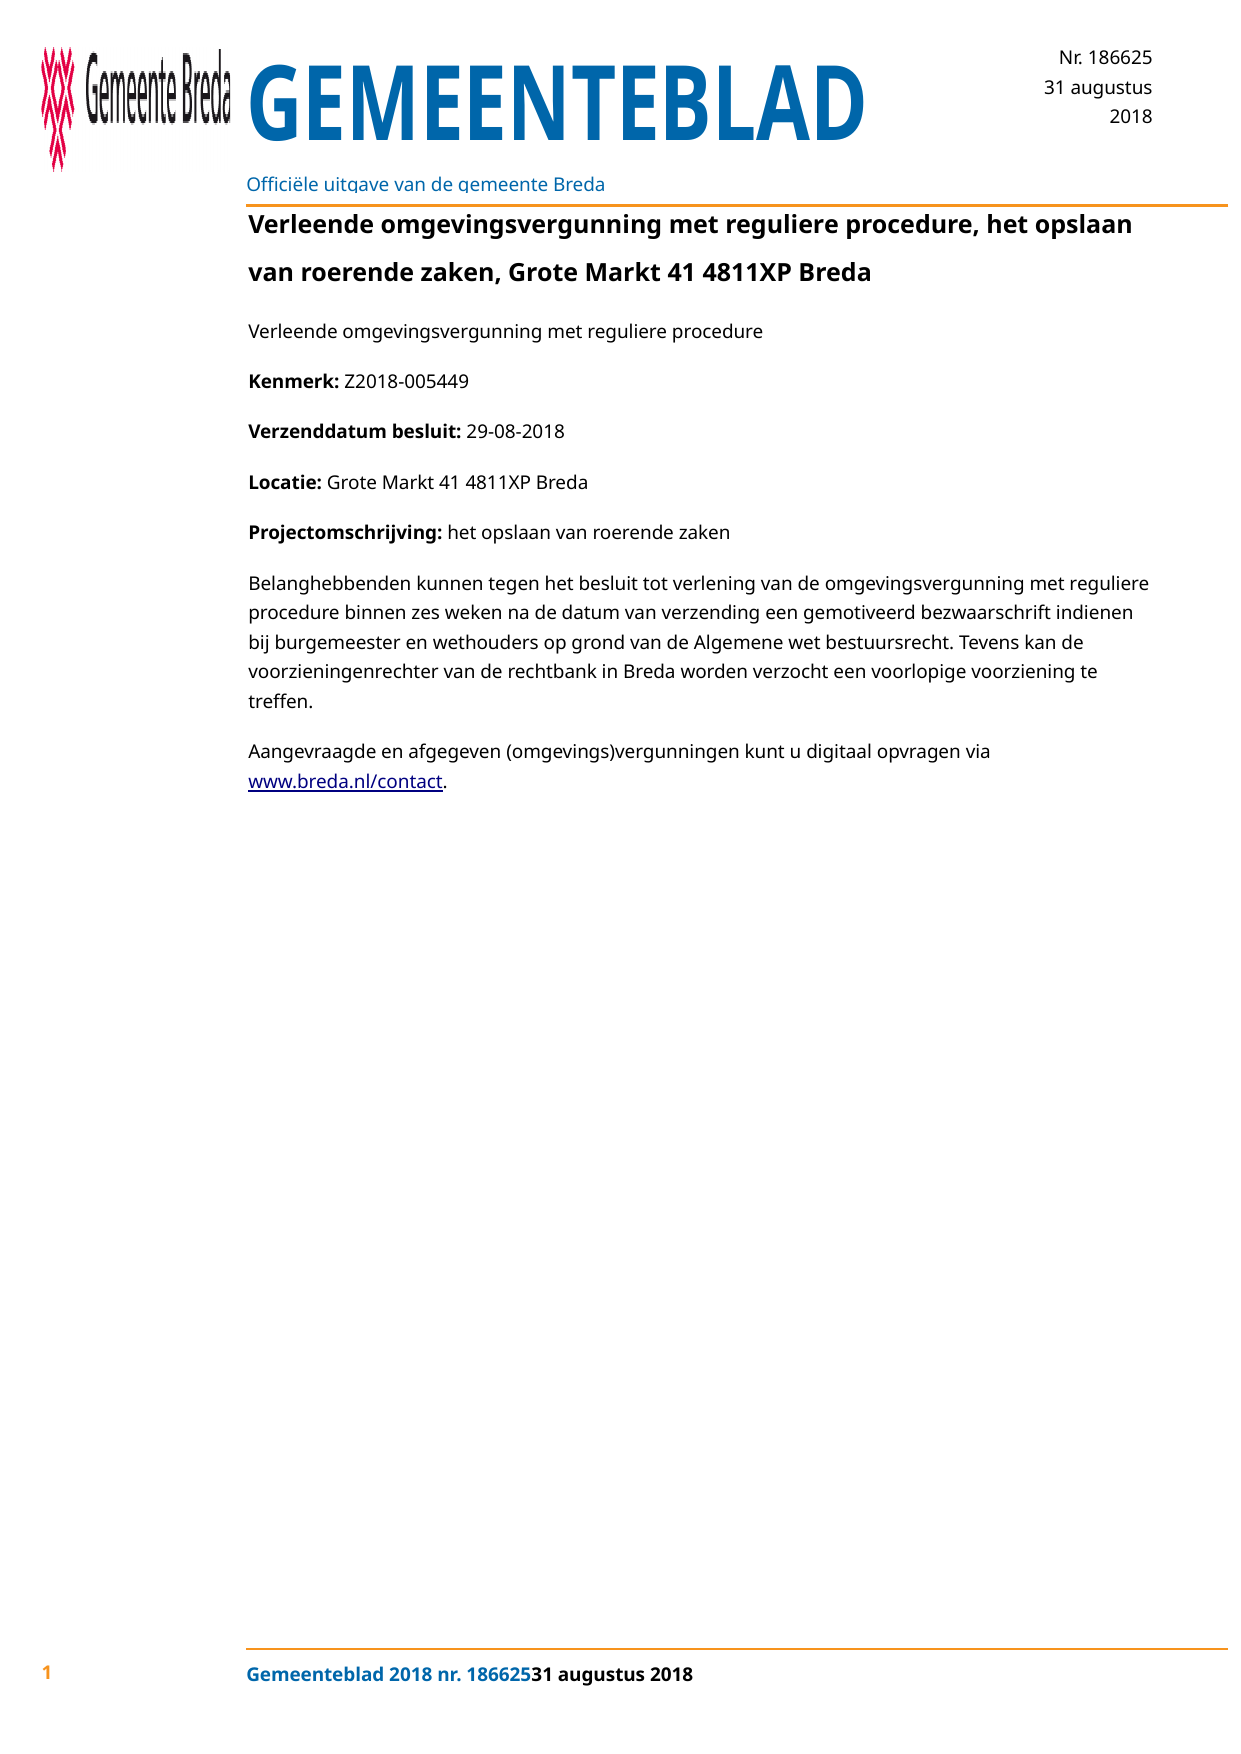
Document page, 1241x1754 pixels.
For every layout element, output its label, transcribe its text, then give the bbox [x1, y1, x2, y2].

text Verleende omgevingsvergunning met reguliere procedure [248, 318, 1152, 344]
text Belanghebbenden kunnen tegen het besluit tot verlening van de omgevingsvergunning met reguliere procedure binnen zes weken na de datum van verzending een gemotiveerd bezwaarschrift indienen bij burgemeester en wethouders op grond van de Algemene wet bestuursrecht. Tevens kan de voorzieningenrechter van de rechtbank in Breda worden verzocht een voorlopige voorziening te treffen. [248, 570, 1152, 714]
text Aangevraagde en afgegeven (omgevings)vergunningen kunt u digitaal opvragen via www.breda.nl/contact. [248, 739, 1152, 794]
text Locatie: Grote Markt 41 4811XP Breda [248, 469, 1152, 495]
text Kenmerk: Z2018-005449 [248, 368, 1152, 394]
text Verzenddatum besluit: 29-08-2018 [248, 419, 1152, 444]
text Verleende omgevingsvergunning met reguliere procedure, het opslaan van roerende zaken, Grote Markt 41 4811XP Breda [248, 207, 1152, 288]
picture [41, 47, 231, 172]
text Projectomschrijving: het opslaan van roerende zaken [248, 519, 1152, 545]
